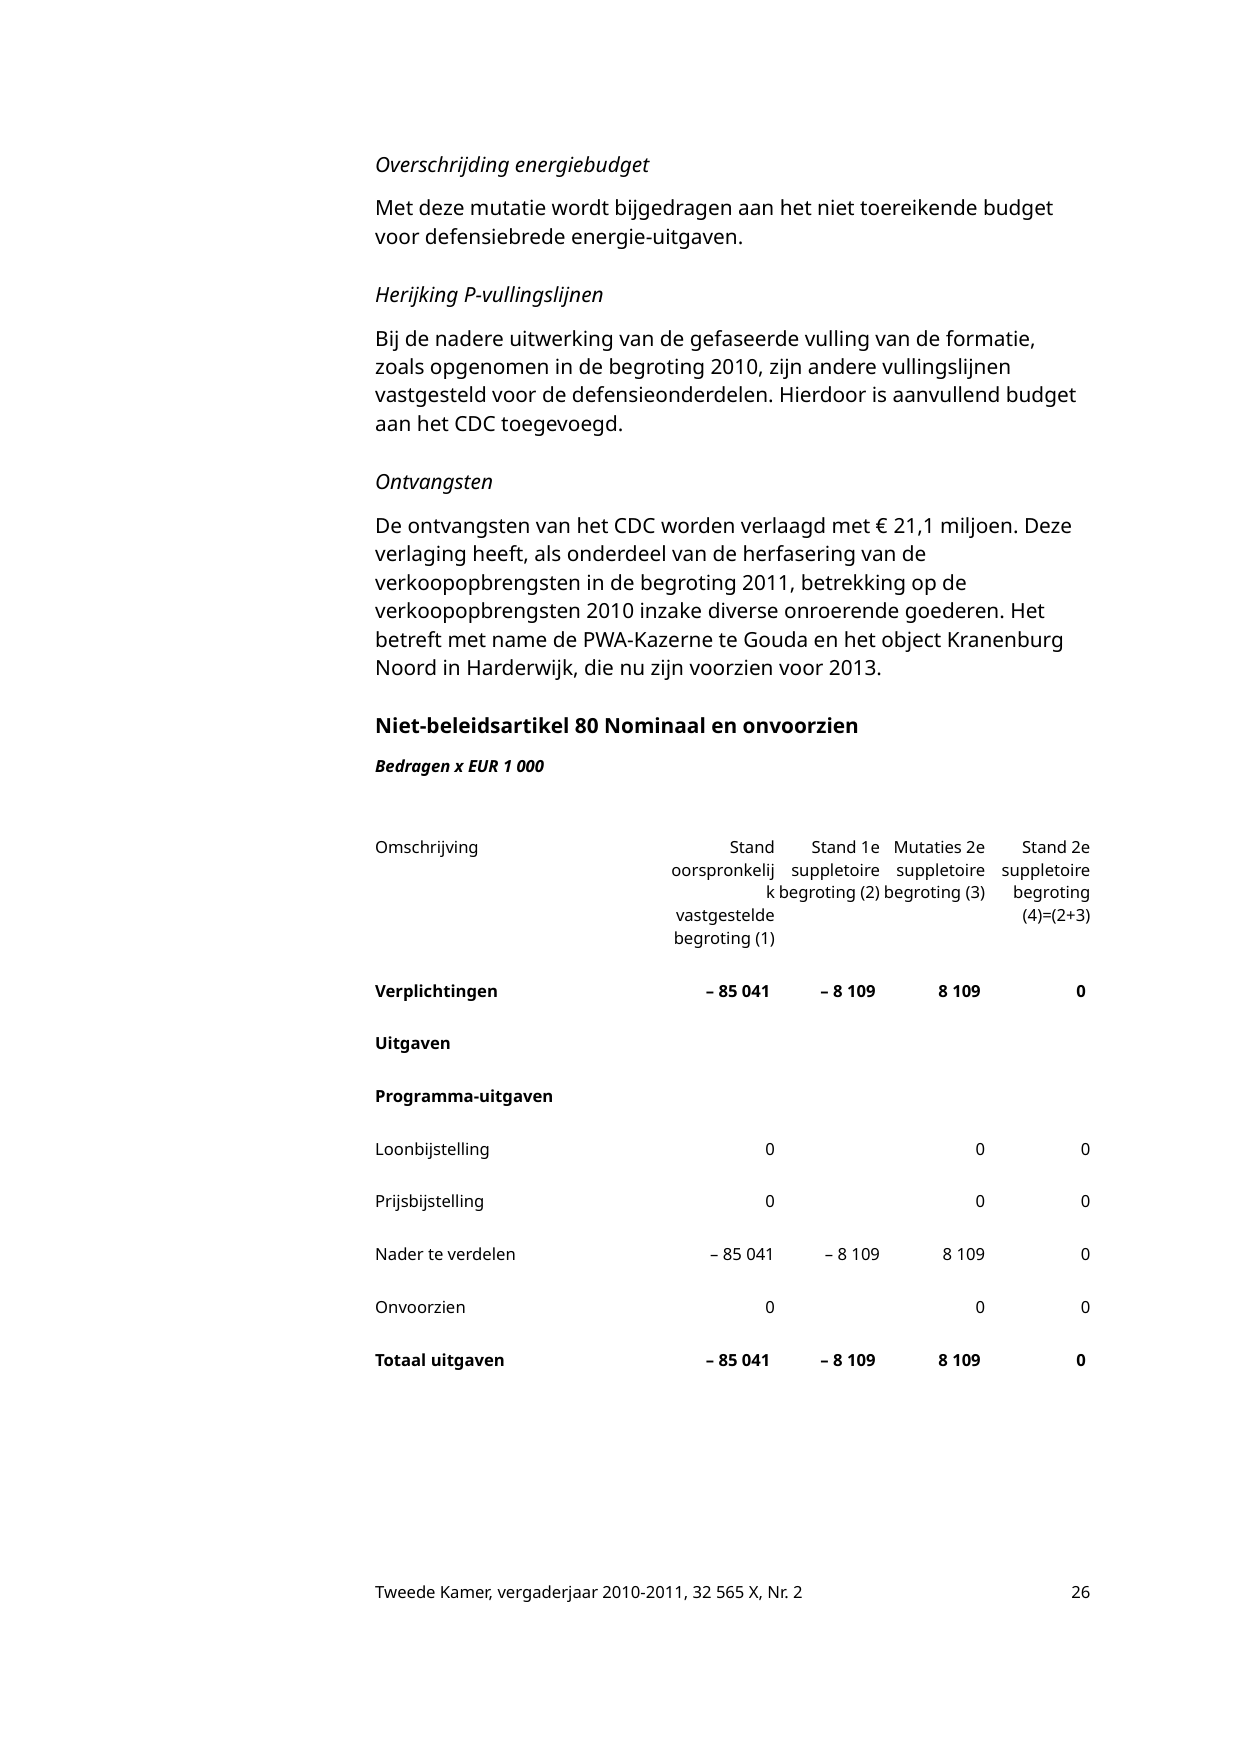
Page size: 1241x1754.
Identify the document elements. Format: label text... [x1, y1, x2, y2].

table_cell [985, 1085, 1090, 1137]
table_cell – 8 109 [775, 1243, 880, 1295]
table_cell – 8 109 [775, 1348, 880, 1401]
table_cell Verplichtingen [375, 979, 669, 1032]
text De ontvangsten van het CDC worden verlaagd met € 21,1 miljoen. Deze verlaging heeft, als onderdeel van de herfasering van de verkoopopbrengsten in de begroting 2011, betrekking op de verkoopopbrengsten 2010 inzake diverse onroerende goederen. Het betreft met name de PWA-Kazerne te Gouda en het object Kranenburg Noord in Harderwijk, die nu zijn voorzien voor 2013. [375, 511, 1090, 682]
table_cell 0 [669, 1190, 774, 1243]
table_cell Programma-uitgaven [375, 1085, 669, 1137]
table_cell Onvoorzien [375, 1295, 669, 1348]
table_cell – 85 041 [669, 979, 774, 1032]
table_cell [775, 1295, 880, 1348]
table_cell Loonbijstelling [375, 1137, 669, 1190]
table_cell – 8 109 [775, 979, 880, 1032]
table_cell 8 109 [880, 1348, 985, 1401]
table_cell [985, 1032, 1090, 1084]
table_cell [669, 1032, 774, 1084]
table_cell 8 109 [880, 1243, 985, 1295]
text Overschrijding energiebudget [375, 150, 1090, 178]
text Herijking P-vullingslijnen [375, 280, 1090, 309]
text Bedragen x EUR 1 000 [375, 755, 1090, 778]
table_cell [880, 1085, 985, 1137]
table_cell Uitgaven [375, 1032, 669, 1084]
table_cell – 85 041 [669, 1243, 774, 1295]
table_cell Nader te verdelen [375, 1243, 669, 1295]
table_cell 8 109 [880, 979, 985, 1032]
table_cell [775, 1032, 880, 1084]
table_header Stand 1e suppletoire begroting (2) [775, 836, 880, 979]
table_cell [669, 1085, 774, 1137]
table_cell [880, 1032, 985, 1084]
table_cell 0 [985, 1243, 1090, 1295]
table_header Stand 2e suppletoire begroting (4)=(2+3) [985, 836, 1090, 979]
text Ontvangsten [375, 467, 1090, 496]
table_cell [775, 1137, 880, 1190]
text Niet-beleidsartikel 80 Nominaal en onvoorzien [375, 712, 1090, 740]
table_cell 0 [669, 1295, 774, 1348]
table_cell 0 [985, 1348, 1090, 1401]
text Met deze mutatie wordt bijgedragen aan het niet toereikende budget voor defensiebrede energie-uitgaven. [375, 193, 1090, 250]
table_cell 0 [880, 1190, 985, 1243]
table_cell 0 [880, 1137, 985, 1190]
table_cell 0 [985, 1190, 1090, 1243]
table_header Omschrijving [375, 836, 669, 979]
table_header Stand oorspronkelijk vastgestelde begroting (1) [669, 836, 774, 979]
table_cell 0 [985, 1295, 1090, 1348]
table_cell Prijsbijstelling [375, 1190, 669, 1243]
table_cell [775, 1190, 880, 1243]
table_cell – 85 041 [669, 1348, 774, 1401]
table_cell 0 [669, 1137, 774, 1190]
table_header Mutaties 2e suppletoire begroting (3) [880, 836, 985, 979]
table_cell 0 [985, 979, 1090, 1032]
table_cell 0 [880, 1295, 985, 1348]
table_cell Totaal uitgaven [375, 1348, 669, 1401]
table_cell [775, 1085, 880, 1137]
table_cell 0 [985, 1137, 1090, 1190]
text Bij de nadere uitwerking van de gefaseerde vulling van de formatie, zoals opgenomen in de begroting 2010, zijn andere vullingslijnen vastgesteld voor de defensieonderdelen. Hierdoor is aanvullend budget aan het CDC toegevoegd. [375, 324, 1090, 437]
